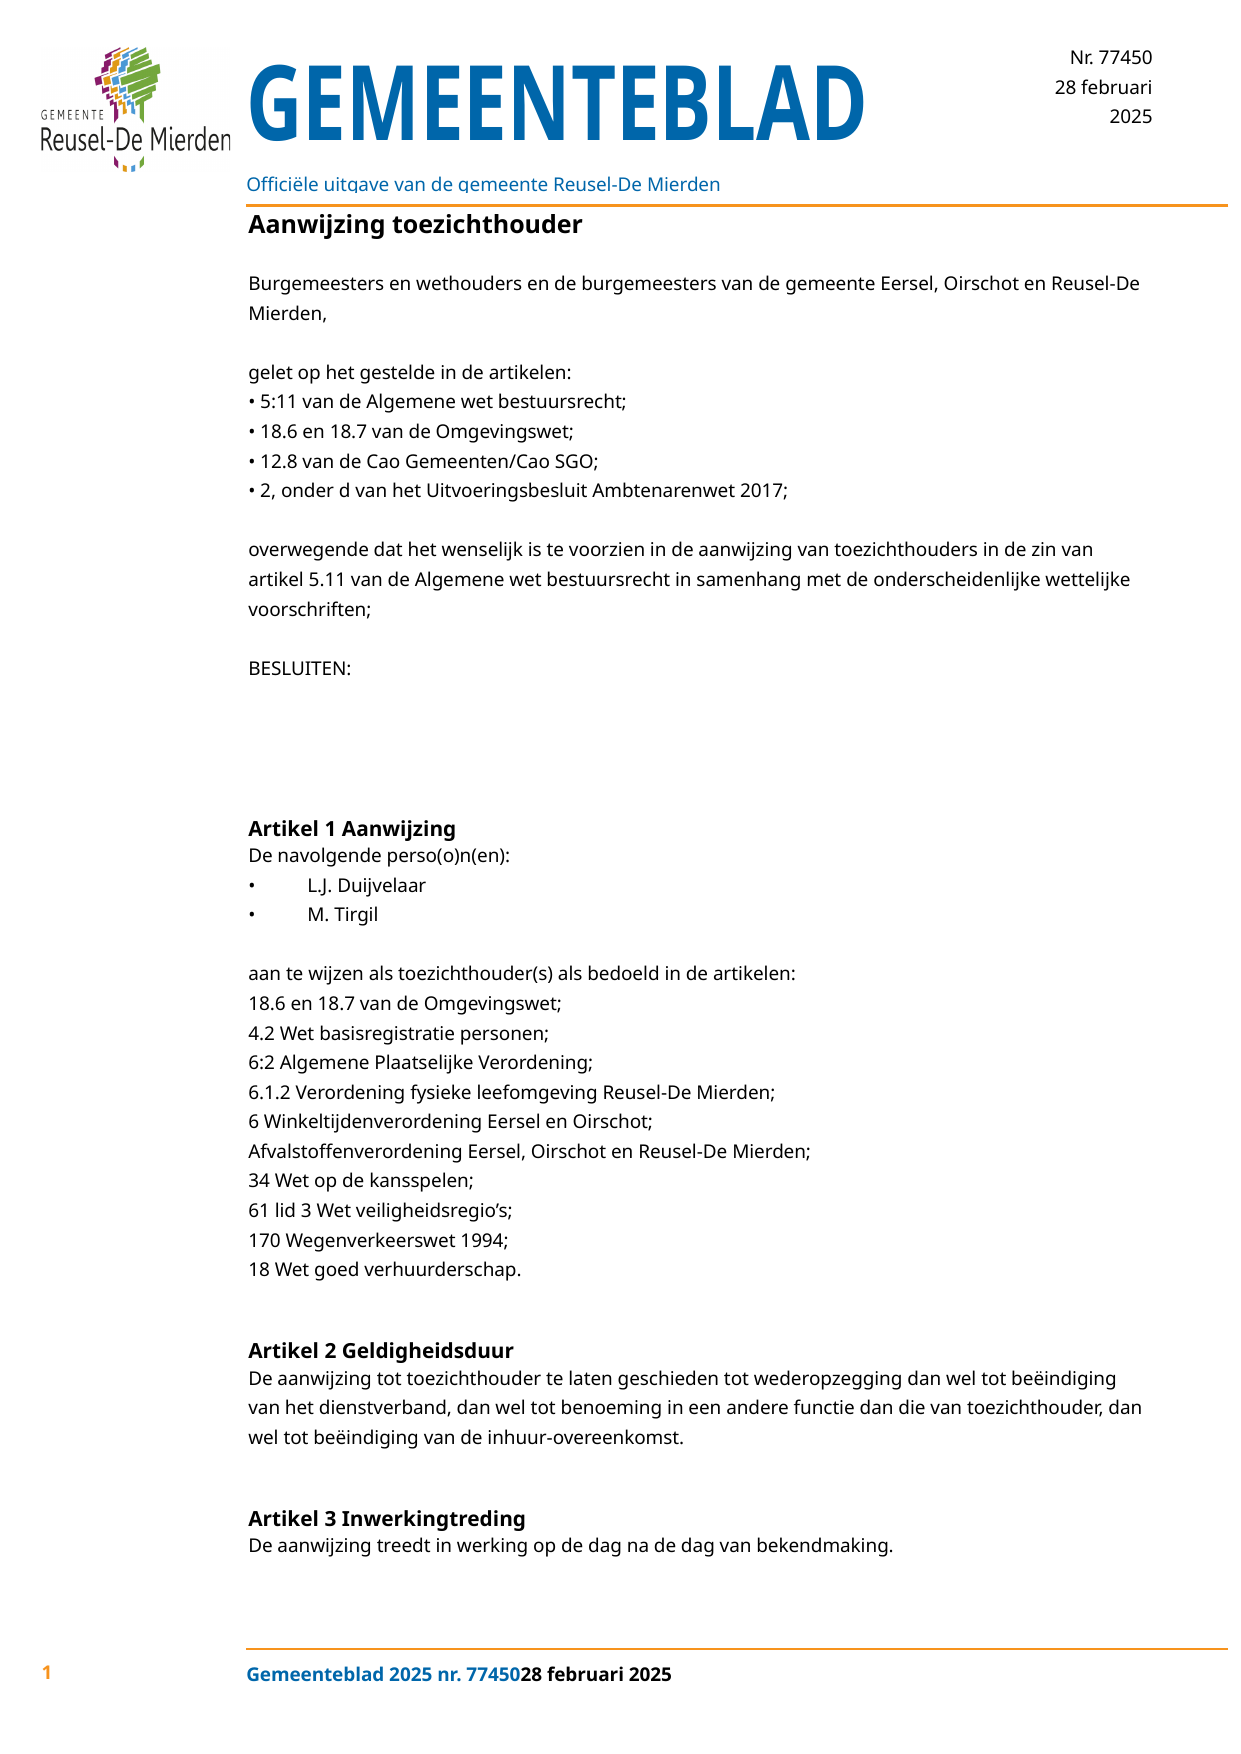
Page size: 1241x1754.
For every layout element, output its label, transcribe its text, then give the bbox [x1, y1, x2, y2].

text 18.6 en 18.7 van de Omgevingswet; [248, 990, 1152, 1016]
text 34 Wet op de kansspelen; [248, 1168, 1152, 1193]
text 18 Wet goed verhuurderschap. [248, 1256, 1152, 1282]
text Aanwijzing toezichthouder [248, 207, 1152, 241]
text gelet op het gestelde in de artikelen: [248, 359, 1152, 385]
text 6:2 Algemene Plaatselijke Verordening; [248, 1049, 1152, 1075]
list M. Tirgil [248, 901, 1152, 927]
text 170 Wegenverkeerswet 1994; [248, 1227, 1152, 1252]
text • 18.6 en 18.7 van de Omgevingswet; [248, 418, 1152, 444]
text 4.2 Wet basisregistratie personen; [248, 1020, 1152, 1045]
text • 2, onder d van het Uitvoeringsbesluit Ambtenarenwet 2017; [248, 477, 1152, 503]
text Afvalstoffenverordening Eersel, Oirschot en Reusel-De Mierden; [248, 1138, 1152, 1164]
list L.J. Duijvelaar [248, 872, 1152, 897]
text Artikel 1 Aanwijzing [248, 814, 1152, 842]
text Artikel 3 Inwerkingtreding [248, 1504, 1152, 1532]
text • 12.8 van de Cao Gemeenten/Cao SGO; [248, 448, 1152, 473]
text • 5:11 van de Algemene wet bestuursrecht; [248, 389, 1152, 414]
text 61 lid 3 Wet veiligheidsregio’s; [248, 1197, 1152, 1223]
text De navolgende perso(o)n(en): [248, 842, 1152, 868]
text De aanwijzing treedt in werking op de dag na de dag van bekendmaking. [248, 1532, 1152, 1558]
text aan te wijzen als toezichthouder(s) als bedoeld in de artikelen: [248, 961, 1152, 986]
text De aanwijzing tot toezichthouder te laten geschieden tot wederopzegging dan wel tot beëindiging van het dienstverband, dan wel tot benoeming in een andere functie dan die van toezichthouder, dan wel tot beëindiging van de inhuur-overeenkomst. [248, 1365, 1152, 1450]
text Burgemeesters en wethouders en de burgemeesters van de gemeente Eersel, Oirschot en Reusel-De Mierden, [248, 270, 1152, 326]
text Artikel 2 Geldigheidsduur [248, 1336, 1152, 1365]
picture [41, 47, 231, 172]
text BESLUITEN: [248, 655, 1152, 681]
text 6.1.2 Verordening fysieke leefomgeving Reusel-De Mierden; [248, 1079, 1152, 1104]
text overwegende dat het wenselijk is te voorzien in de aanwijzing van toezichthouders in de zin van artikel 5.11 van de Algemene wet bestuursrecht in samenhang met de onderscheidenlijke wettelijke voorschriften; [248, 537, 1152, 621]
text 6 Winkeltijdenverordening Eersel en Oirschot; [248, 1108, 1152, 1134]
